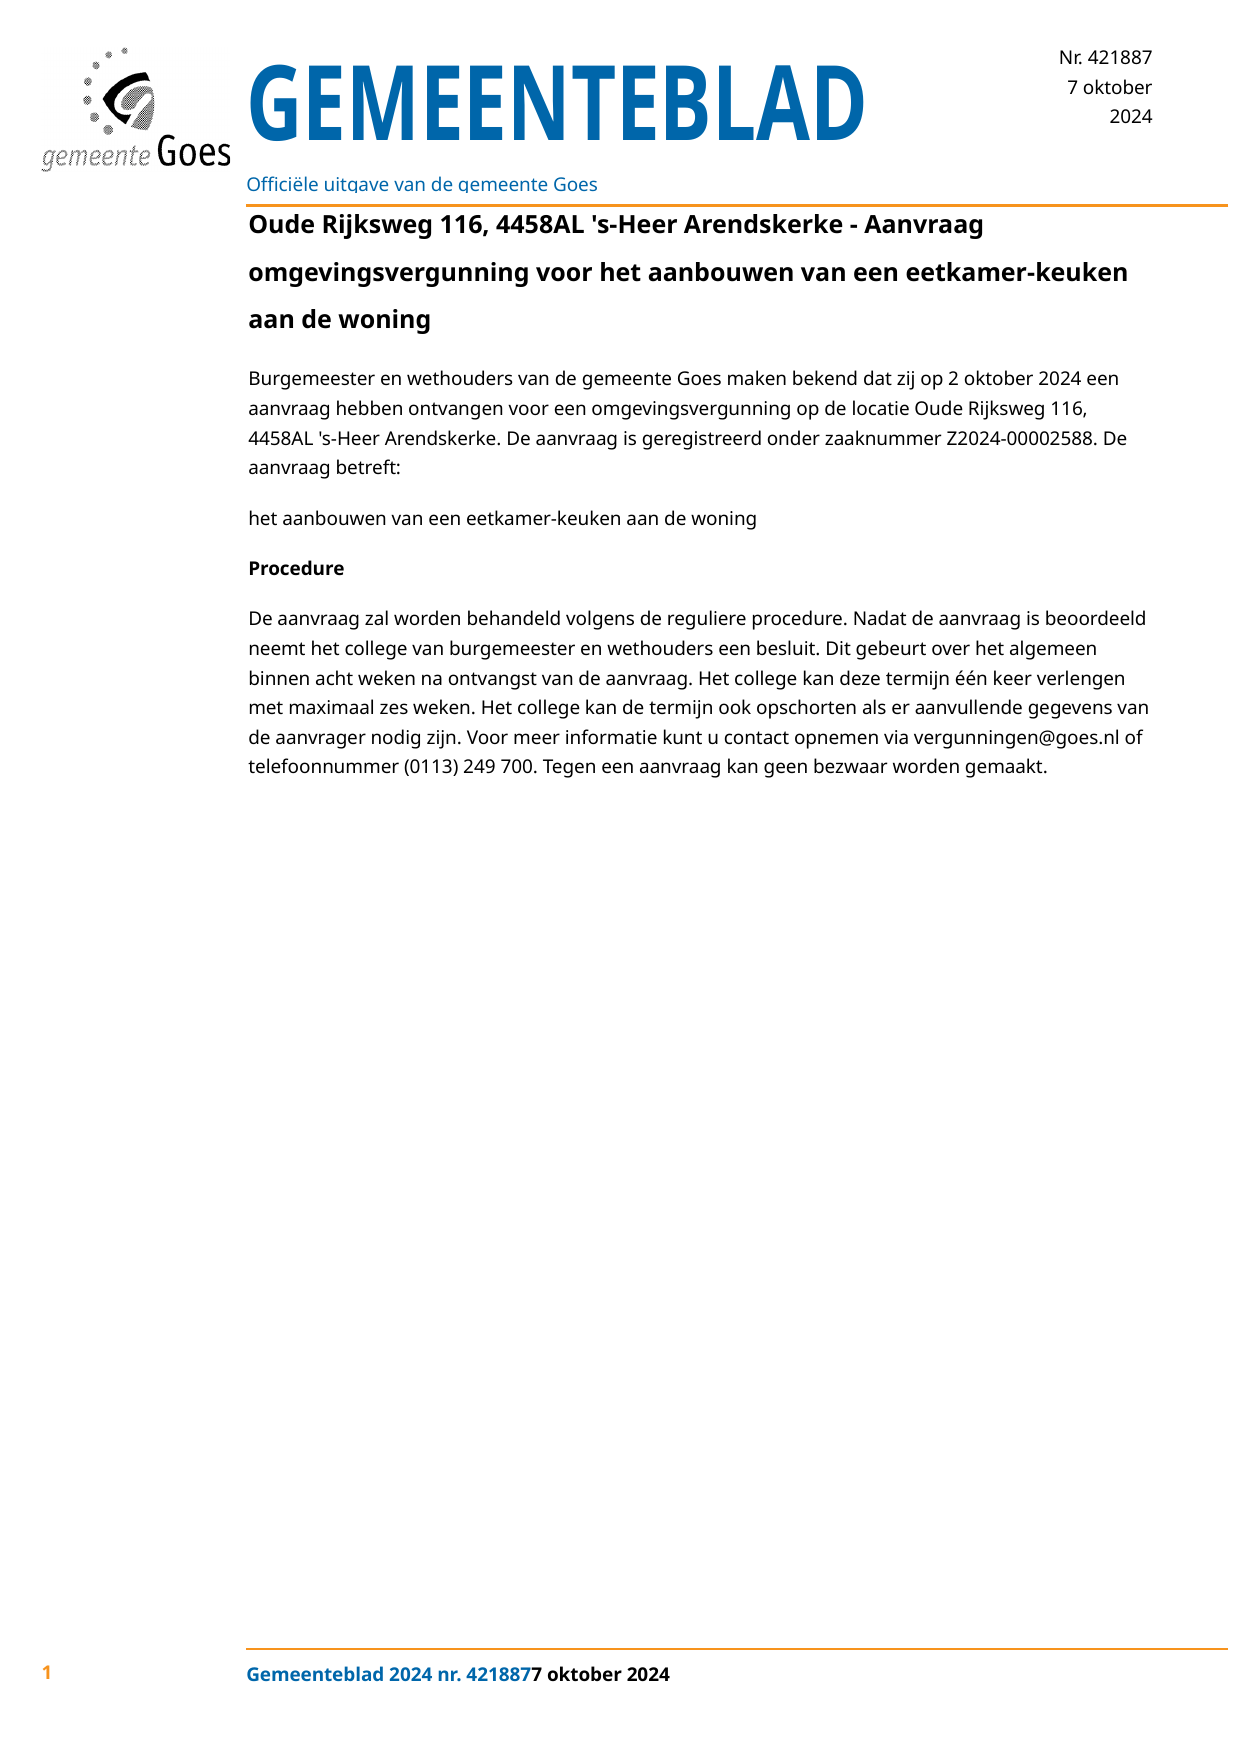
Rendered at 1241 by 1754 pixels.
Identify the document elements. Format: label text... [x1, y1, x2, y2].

text Procedure [248, 555, 1152, 581]
text Oude Rijksweg 116, 4458AL 's-Heer Arendskerke - Aanvraag omgevingsvergunning voor het aanbouwen van een eetkamer-keuken aan de woning [248, 207, 1152, 336]
picture [41, 47, 231, 172]
text Burgemeester en wethouders van de gemeente Goes maken bekend dat zij op 2 oktober 2024 een aanvraag hebben ontvangen voor een omgevingsvergunning op de locatie Oude Rijksweg 116, 4458AL 's-Heer Arendskerke. De aanvraag is geregistreerd onder zaaknummer Z2024-00002588. De aanvraag betreft: [248, 366, 1152, 480]
text het aanbouwen van een eetkamer-keuken aan de woning [248, 505, 1152, 530]
text De aanvraag zal worden behandeld volgens de reguliere procedure. Nadat de aanvraag is beoordeeld neemt het college van burgemeester en wethouders een besluit. Dit gebeurt over het algemeen binnen acht weken na ontvangst van de aanvraag. Het college kan deze termijn één keer verlengen met maximaal zes weken. Het college kan de termijn ook opschorten als er aanvullende gegevens van de aanvrager nodig zijn. Voor meer informatie kunt u contact opnemen via vergunningen@goes.nl of telefoonnummer (0113) 249 700. Tegen een aanvraag kan geen bezwaar worden gemaakt. [248, 606, 1152, 779]
